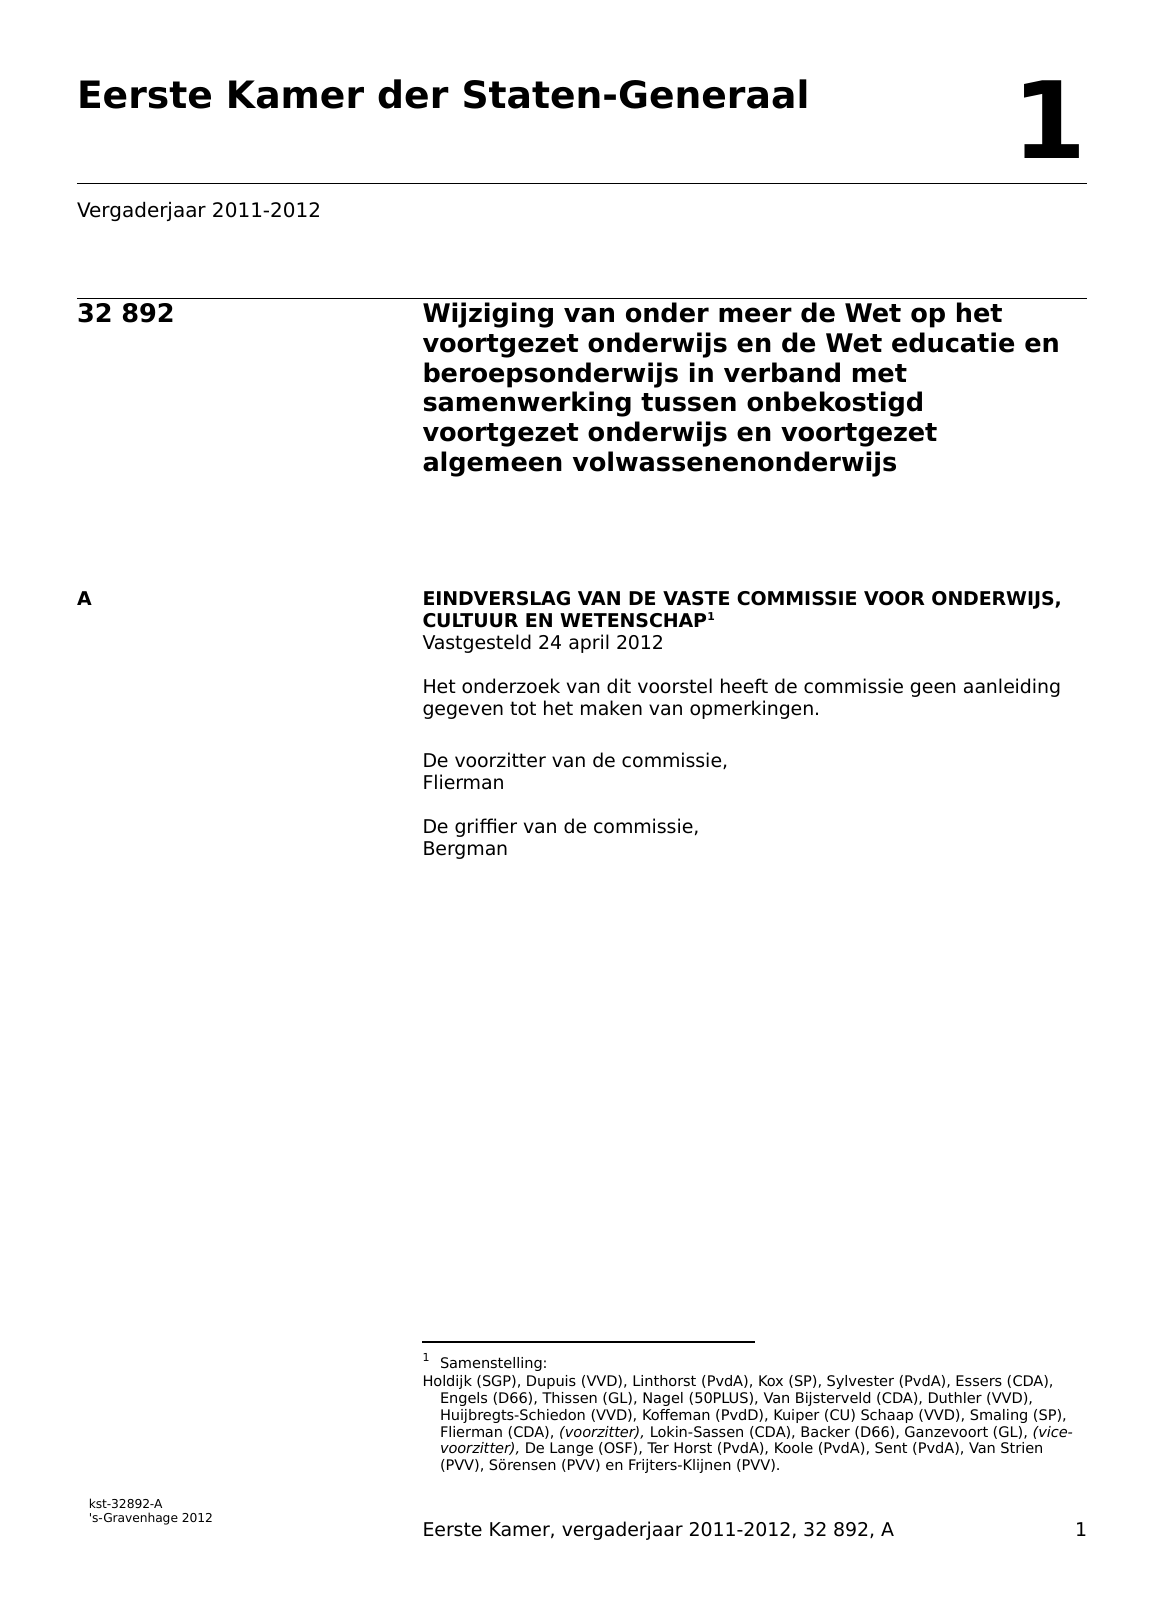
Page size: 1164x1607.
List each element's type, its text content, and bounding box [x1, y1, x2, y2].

text Samenstelling: [422, 1351, 1087, 1373]
text Holdijk (SGP), Dupuis (VVD), Linthorst (PvdA), Kox (SP), Sylvester (PvdA), Essers (CDA), Engels (D66), Thissen (GL), Nagel (50PLUS), Van Bijsterveld (CDA), Duthler (VVD), Huijbregts-Schiedon (VVD), Koffeman (PvdD), Kuiper (CU) Schaap (VVD), Smaling (SP), Flierman (CDA), (voorzitter), Lokin-Sassen (CDA), Backer (D66), Ganzevoort (GL), (vice-voorzitter), De Lange (OSF), Ter Horst (PvdA), Koole (PvdA), Sent (PvdA), Van Strien (PVV), Sörensen (PVV) en Frijters-Klijnen (PVV). [422, 1373, 1087, 1474]
table_cell Vergaderjaar 2011-2012 [77, 184, 1087, 298]
text De griffier van de commissie, Bergman [422, 816, 1087, 860]
text 's-Gravenhage 2012 [88, 1511, 323, 1525]
subtitle A EINDVERSLAG VAN DE VASTE COMMISSIE VOOR ONDERWIJS, CULTUUR EN WETENSCHAP [77, 588, 1087, 632]
text Vastgesteld 24 april 2012 [422, 632, 1087, 654]
subtitle 32 892 Wijziging van onder meer de Wet op het voortgezet onderwijs en de Wet educatie en beroepsonderwijs in verband met samenwerking tussen onbekostigd voortgezet onderwijs en voortgezet algemeen volwassenenonderwijs [77, 299, 1087, 477]
text Het onderzoek van dit voorstel heeft de commissie geen aanleiding gegeven tot het maken van opmerkingen. [422, 676, 1087, 720]
text kst-32892-A [88, 1497, 323, 1511]
table_header 1 [886, 59, 1087, 183]
table_header Eerste Kamer der Staten-Generaal [77, 59, 886, 183]
text De voorzitter van de commissie, Flierman [422, 750, 1087, 794]
